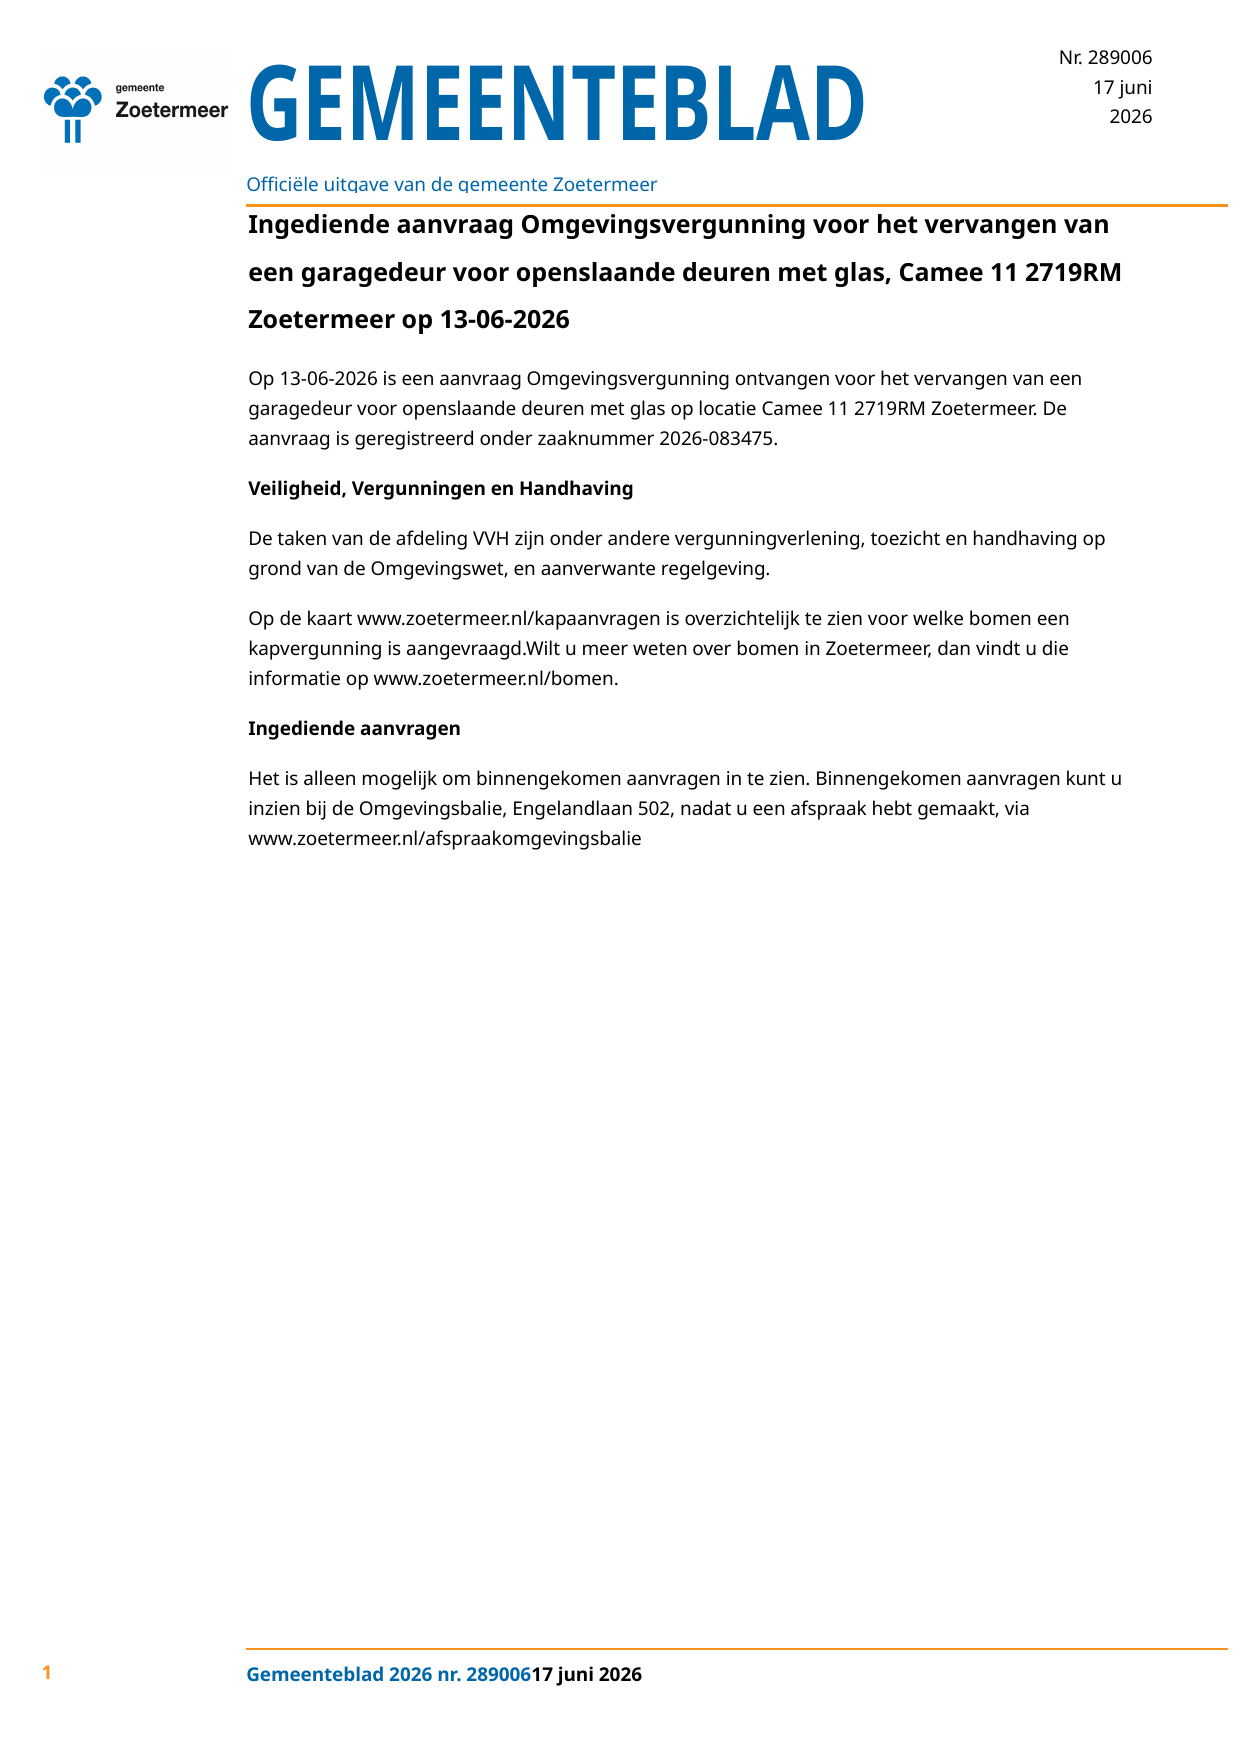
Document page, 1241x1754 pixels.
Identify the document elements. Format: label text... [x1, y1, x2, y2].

picture [41, 47, 231, 172]
text Het is alleen mogelijk om binnengekomen aanvragen in te zien. Binnengekomen aanvragen kunt u inzien bij de Omgevingsbalie, Engelandlaan 502, nadat u een afspraak hebt gemaakt, via www.zoetermeer.nl/afspraakomgevingsbalie [248, 766, 1152, 850]
text Ingediende aanvraag Omgevingsvergunning voor het vervangen van een garagedeur voor openslaande deuren met glas, Camee 11 2719RM Zoetermeer op 13-06-2026 [248, 207, 1152, 336]
text Veiligheid, Vergunningen en Handhaving [248, 475, 1152, 501]
text Ingediende aanvragen [248, 715, 1152, 741]
text De taken van de afdeling VVH zijn onder andere vergunningverlening, toezicht en handhaving op grond van de Omgevingswet, en aanverwante regelgeving. [248, 526, 1152, 581]
text Op de kaart www.zoetermeer.nl/kapaanvragen is overzichtelijk te zien voor welke bomen een kapvergunning is aangevraagd.Wilt u meer weten over bomen in Zoetermeer, dan vindt u die informatie op www.zoetermeer.nl/bomen. [248, 606, 1152, 690]
text Op 13-06-2026 is een aanvraag Omgevingsvergunning ontvangen voor het vervangen van een garagedeur voor openslaande deuren met glas op locatie Camee 11 2719RM Zoetermeer. De aanvraag is geregistreerd onder zaaknummer 2026-083475. [248, 366, 1152, 450]
